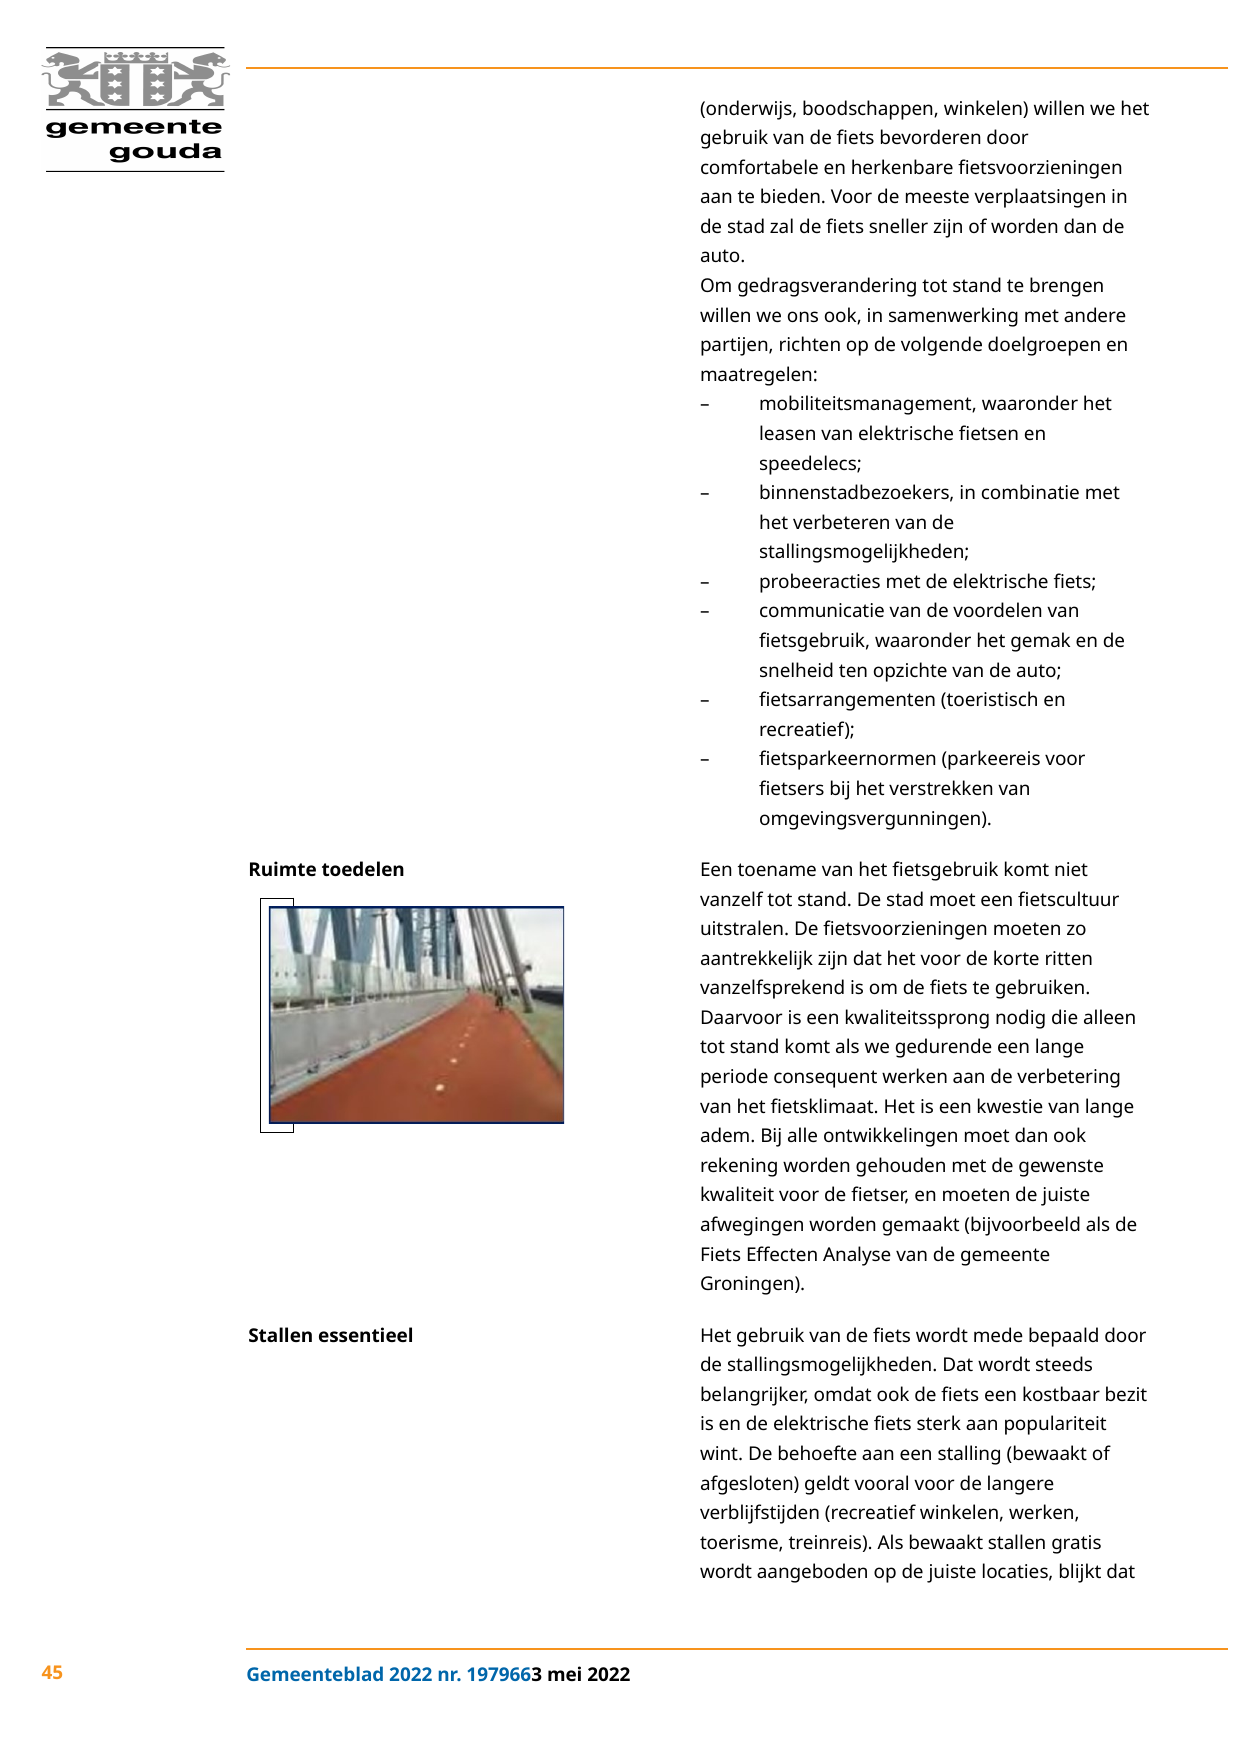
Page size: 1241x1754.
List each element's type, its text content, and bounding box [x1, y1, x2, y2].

table_cell [248, 1296, 1152, 1322]
table_cell Ruimte toedelen [248, 856, 700, 1123]
picture [268, 906, 565, 1124]
table_cell [248, 1124, 700, 1296]
table_cell Stallen essentieel [248, 1322, 700, 1584]
table_cell [248, 831, 1152, 856]
table_cell [248, 95, 700, 831]
picture [41, 47, 231, 172]
table_cell Het gebruik van de fiets wordt mede bepaald door de stallingsmogelijkheden. Dat wordt steeds belangrijker, omdat ook de fiets een kostbaar bezit is en de elektrische fiets sterk aan populariteit wint. De behoefte aan een stalling (bewaakt of afgesloten) geldt vooral voor de langere verblijfstijden (recreatief winkelen, werken, toerisme, treinreis). Als bewaakt stallen gratis wordt aangeboden op de juiste locaties, blijkt dat [700, 1322, 1152, 1584]
table_cell (onderwijs, boodschappen, winkelen) willen we het gebruik van de fiets bevorderen door comfortabele en herkenbare fietsvoorzieningen aan te bieden. Voor de meeste verplaatsingen in de stad zal de fiets sneller zijn of worden dan de auto. Om gedragsverandering tot stand te brengen willen we ons ook, in samenwerking met andere partijen, richten op de volgende doelgroepen en maatregelen: mobiliteitsmanagement, waaronder het leasen van elektrische fietsen en speedelecs; binnenstadbezoekers, in combinatie met het verbeteren van de stallingsmogelijkheden; probeeracties met de elektrische fiets; communicatie van de voordelen van fietsgebruik, waaronder het gemak en de snelheid ten opzichte van de auto; fietsarrangementen (toeristisch en recreatief); fietsparkeernormen (parkeereis voor fietsers bij het verstrekken van omgevingsvergunningen). [700, 95, 1152, 831]
table_cell Een toename van het fietsgebruik komt niet vanzelf tot stand. De stad moet een fietscultuur uitstralen. De fietsvoorzieningen moeten zo aantrekkelijk zijn dat het voor de korte ritten vanzelfsprekend is om de fiets te gebruiken. Daarvoor is een kwaliteitssprong nodig die alleen tot stand komt als we gedurende een lange periode consequent werken aan de verbetering van het fietsklimaat. Het is een kwestie van lange adem. Bij alle ontwikkelingen moet dan ook rekening worden gehouden met de gewenste kwaliteit voor de fietser, en moeten de juiste afwegingen worden gemaakt (bijvoorbeeld als de Fiets Effecten Analyse van de gemeente Groningen). [700, 856, 1152, 1296]
